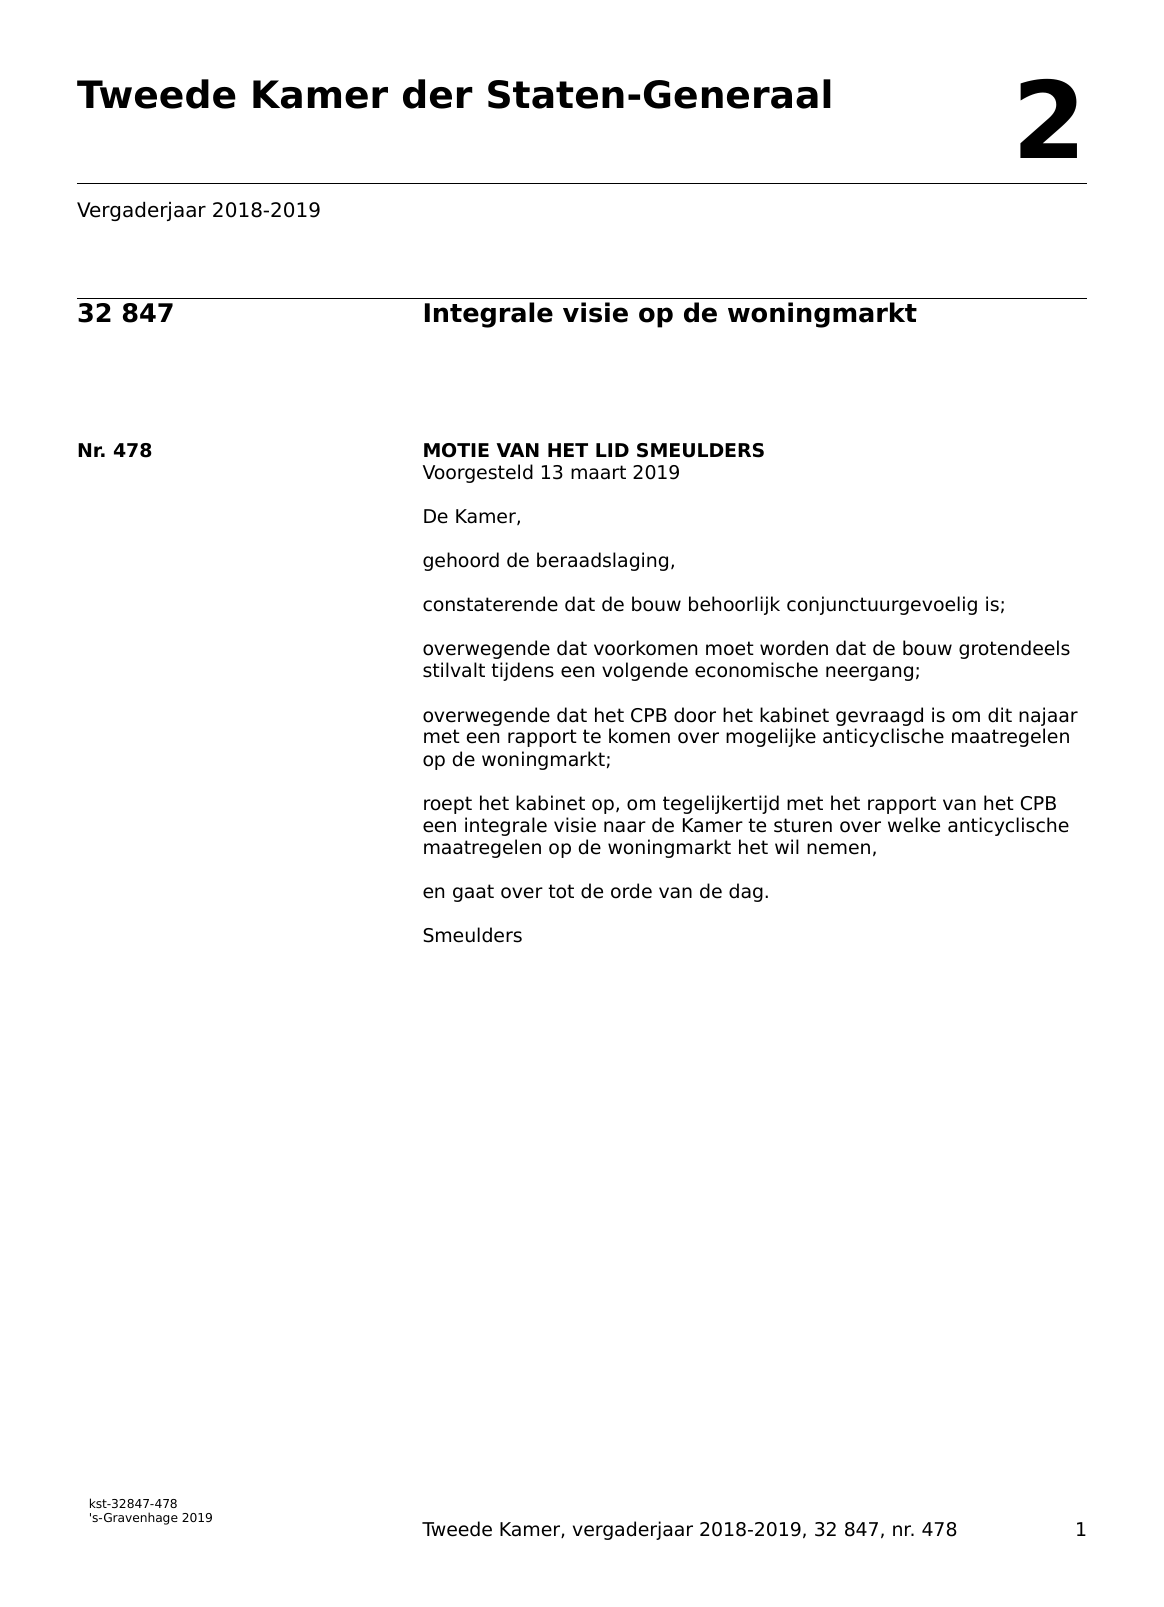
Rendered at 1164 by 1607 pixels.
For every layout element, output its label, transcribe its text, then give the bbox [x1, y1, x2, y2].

table_cell Vergaderjaar 2018-2019 [77, 184, 1087, 298]
text overwegende dat het CPB door het kabinet gevraagd is om dit najaar met een rapport te komen over mogelijke anticyclische maatregelen op de woningmarkt; [422, 704, 1087, 770]
text roept het kabinet op, om tegelijkertijd met het rapport van het CPB een integrale visie naar de Kamer te sturen over welke anticyclische maatregelen op de woningmarkt het wil nemen, [422, 793, 1087, 858]
text en gaat over tot de orde van de dag. [422, 881, 1087, 903]
subtitle 32 847 Integrale visie op de woningmarkt [77, 299, 1087, 329]
table_header 2 [886, 59, 1087, 183]
text gehoord de beraadslaging, [422, 550, 1087, 572]
table_header Tweede Kamer der Staten-Generaal [77, 59, 886, 183]
subtitle Nr. 478 MOTIE VAN HET LID SMEULDERS [77, 440, 1087, 462]
text 's-Gravenhage 2019 [88, 1511, 323, 1525]
text Smeulders [422, 925, 1087, 947]
text De Kamer, [422, 506, 1087, 528]
text constaterende dat de bouw behoorlijk conjunctuurgevoelig is; [422, 594, 1087, 616]
text Voorgesteld 13 maart 2019 [422, 462, 1087, 484]
text kst-32847-478 [88, 1497, 323, 1511]
text overwegende dat voorkomen moet worden dat de bouw grotendeels stilvalt tijdens een volgende economische neergang; [422, 638, 1087, 682]
